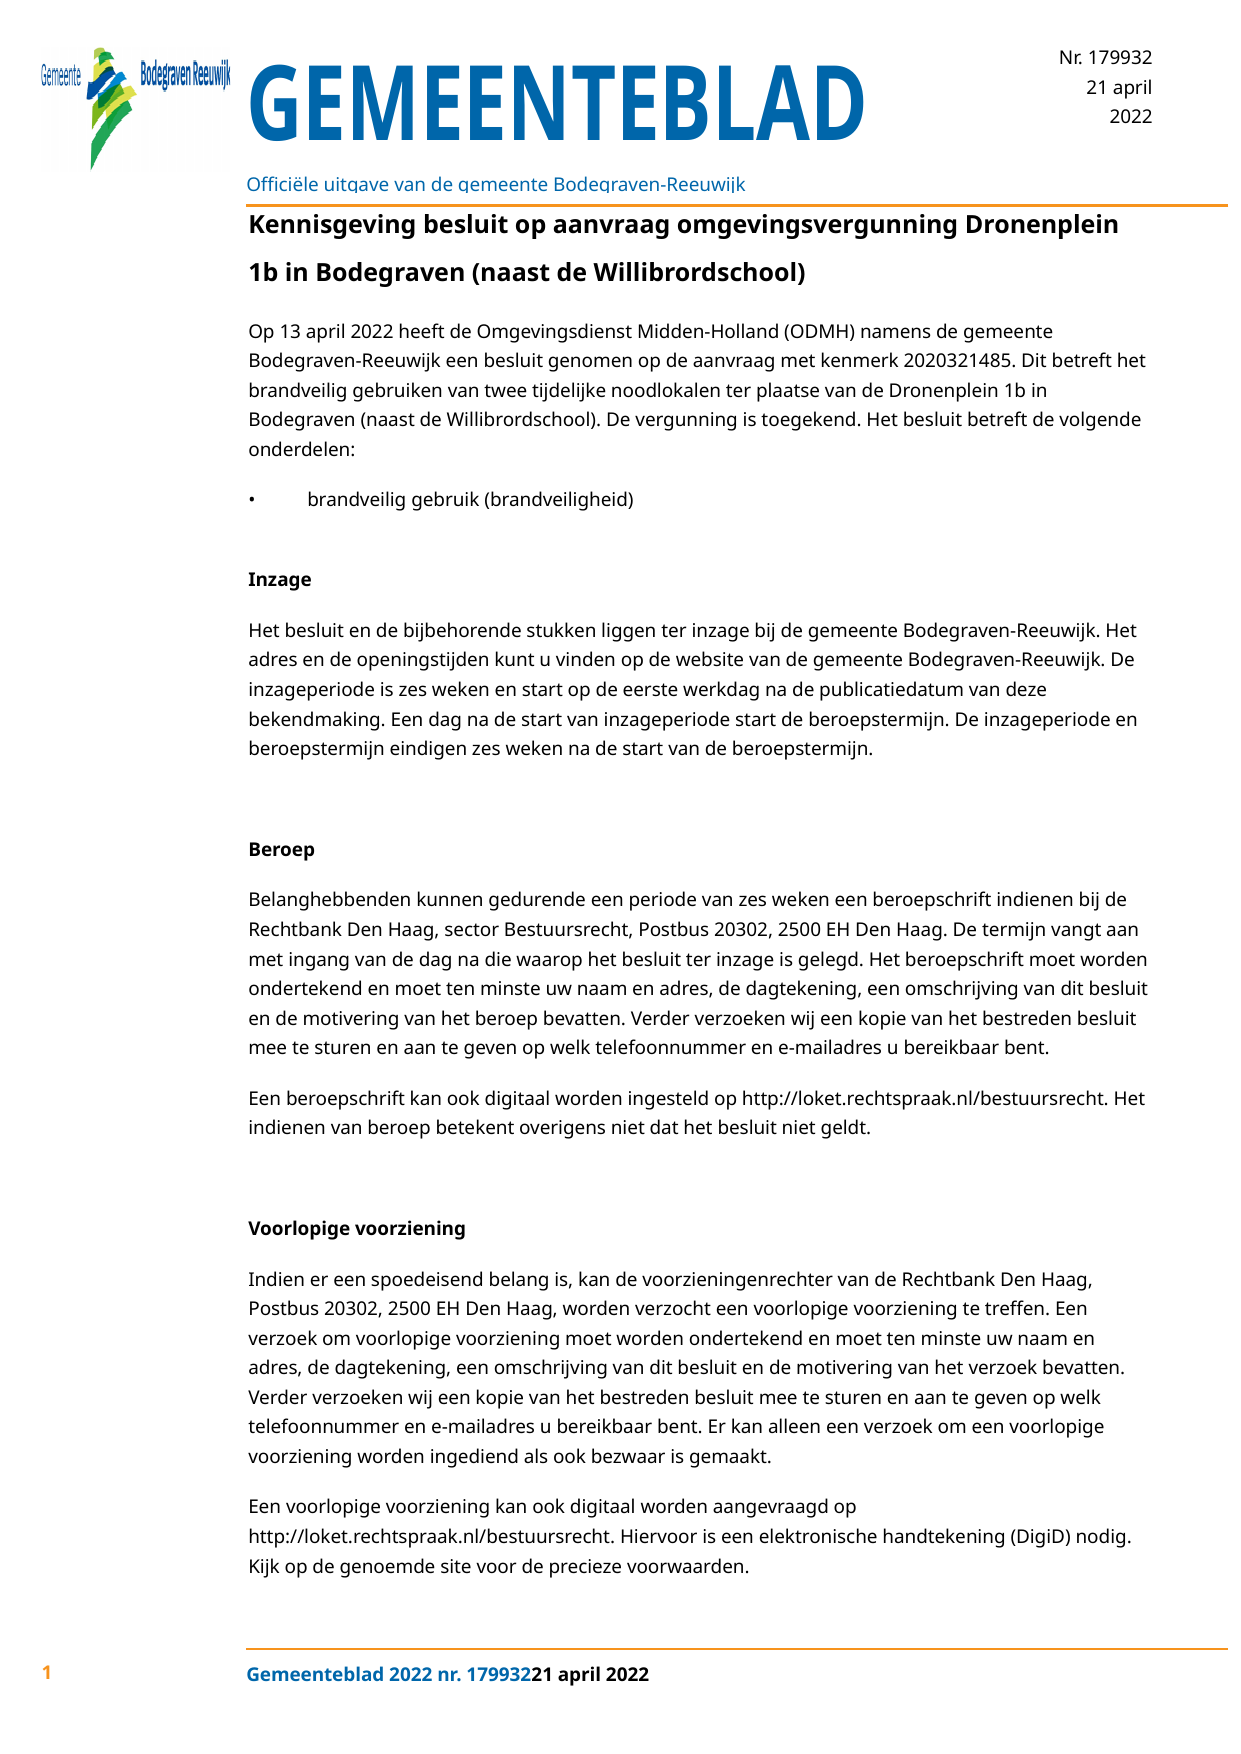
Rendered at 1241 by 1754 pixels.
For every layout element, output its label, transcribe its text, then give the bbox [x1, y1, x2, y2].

picture [41, 47, 231, 172]
list brandveilig gebruik (brandveiligheid) [248, 487, 1152, 512]
text Op 13 april 2022 heeft de Omgevingsdienst Midden-Holland (ODMH) namens de gemeente Bodegraven-Reeuwijk een besluit genomen op de aanvraag met kenmerk 2020321485. Dit betreft het brandveilig gebruiken van twee tijdelijke noodlokalen ter plaatse van de Dronenplein 1b in Bodegraven (naast de Willibrordschool). De vergunning is toegekend. Het besluit betreft de volgende onderdelen: [248, 318, 1152, 462]
text Kennisgeving besluit op aanvraag omgevingsvergunning Dronenplein 1b in Bodegraven (naast de Willibrordschool) [248, 207, 1152, 288]
text Het besluit en de bijbehorende stukken liggen ter inzage bij de gemeente Bodegraven-Reeuwijk. Het adres en de openingstijden kunt u vinden op de website van de gemeente Bodegraven-Reeuwijk. De inzageperiode is zes weken en start op de eerste werkdag na de publicatiedatum van deze bekendmaking. Een dag na de start van inzageperiode start de beroepstermijn. De inzageperiode en beroepstermijn eindigen zes weken na de start van de beroepstermijn. [248, 617, 1152, 761]
text Een beroepschrift kan ook digitaal worden ingesteld op http://loket.rechtspraak.nl/bestuursrecht. Het indienen van beroep betekent overigens niet dat het besluit niet geldt. [248, 1085, 1152, 1140]
text Een voorlopige voorziening kan ook digitaal worden aangevraagd op http://loket.rechtspraak.nl/bestuursrecht. Hiervoor is een elektronische handtekening (DigiD) nodig. Kijk op de genoemde site voor de precieze voorwaarden. [248, 1494, 1152, 1579]
text Belanghebbenden kunnen gedurende een periode van zes weken een beroepschrift indienen bij de Rechtbank Den Haag, sector Bestuursrecht, Postbus 20302, 2500 EH Den Haag. De termijn vangt aan met ingang van de dag na die waarop het besluit ter inzage is gelegd. Het beroepschrift moet worden ondertekend en moet ten minste uw naam en adres, de dagtekening, een omschrijving van dit besluit en de motivering van het beroep bevatten. Verder verzoeken wij een kopie van het bestreden besluit mee te sturen en aan te geven op welk telefoonnummer en e-mailadres u bereikbaar bent. [248, 887, 1152, 1060]
text Indien er een spoedeisend belang is, kan de voorzieningenrechter van de Rechtbank Den Haag, Postbus 20302, 2500 EH Den Haag, worden verzocht een voorlopige voorziening te treffen. Een verzoek om voorlopige voorziening moet worden ondertekend en moet ten minste uw naam en adres, de dagtekening, een omschrijving van dit besluit en de motivering van het verzoek bevatten. Verder verzoeken wij een kopie van het bestreden besluit mee te sturen en aan te geven op welk telefoonnummer en e-mailadres u bereikbaar bent. Er kan alleen een verzoek om een voorlopige voorziening worden ingediend als ook bezwaar is gemaakt. [248, 1266, 1152, 1469]
text Inzage [248, 567, 1152, 592]
text Beroep [248, 836, 1152, 862]
text Voorlopige voorziening [248, 1215, 1152, 1241]
